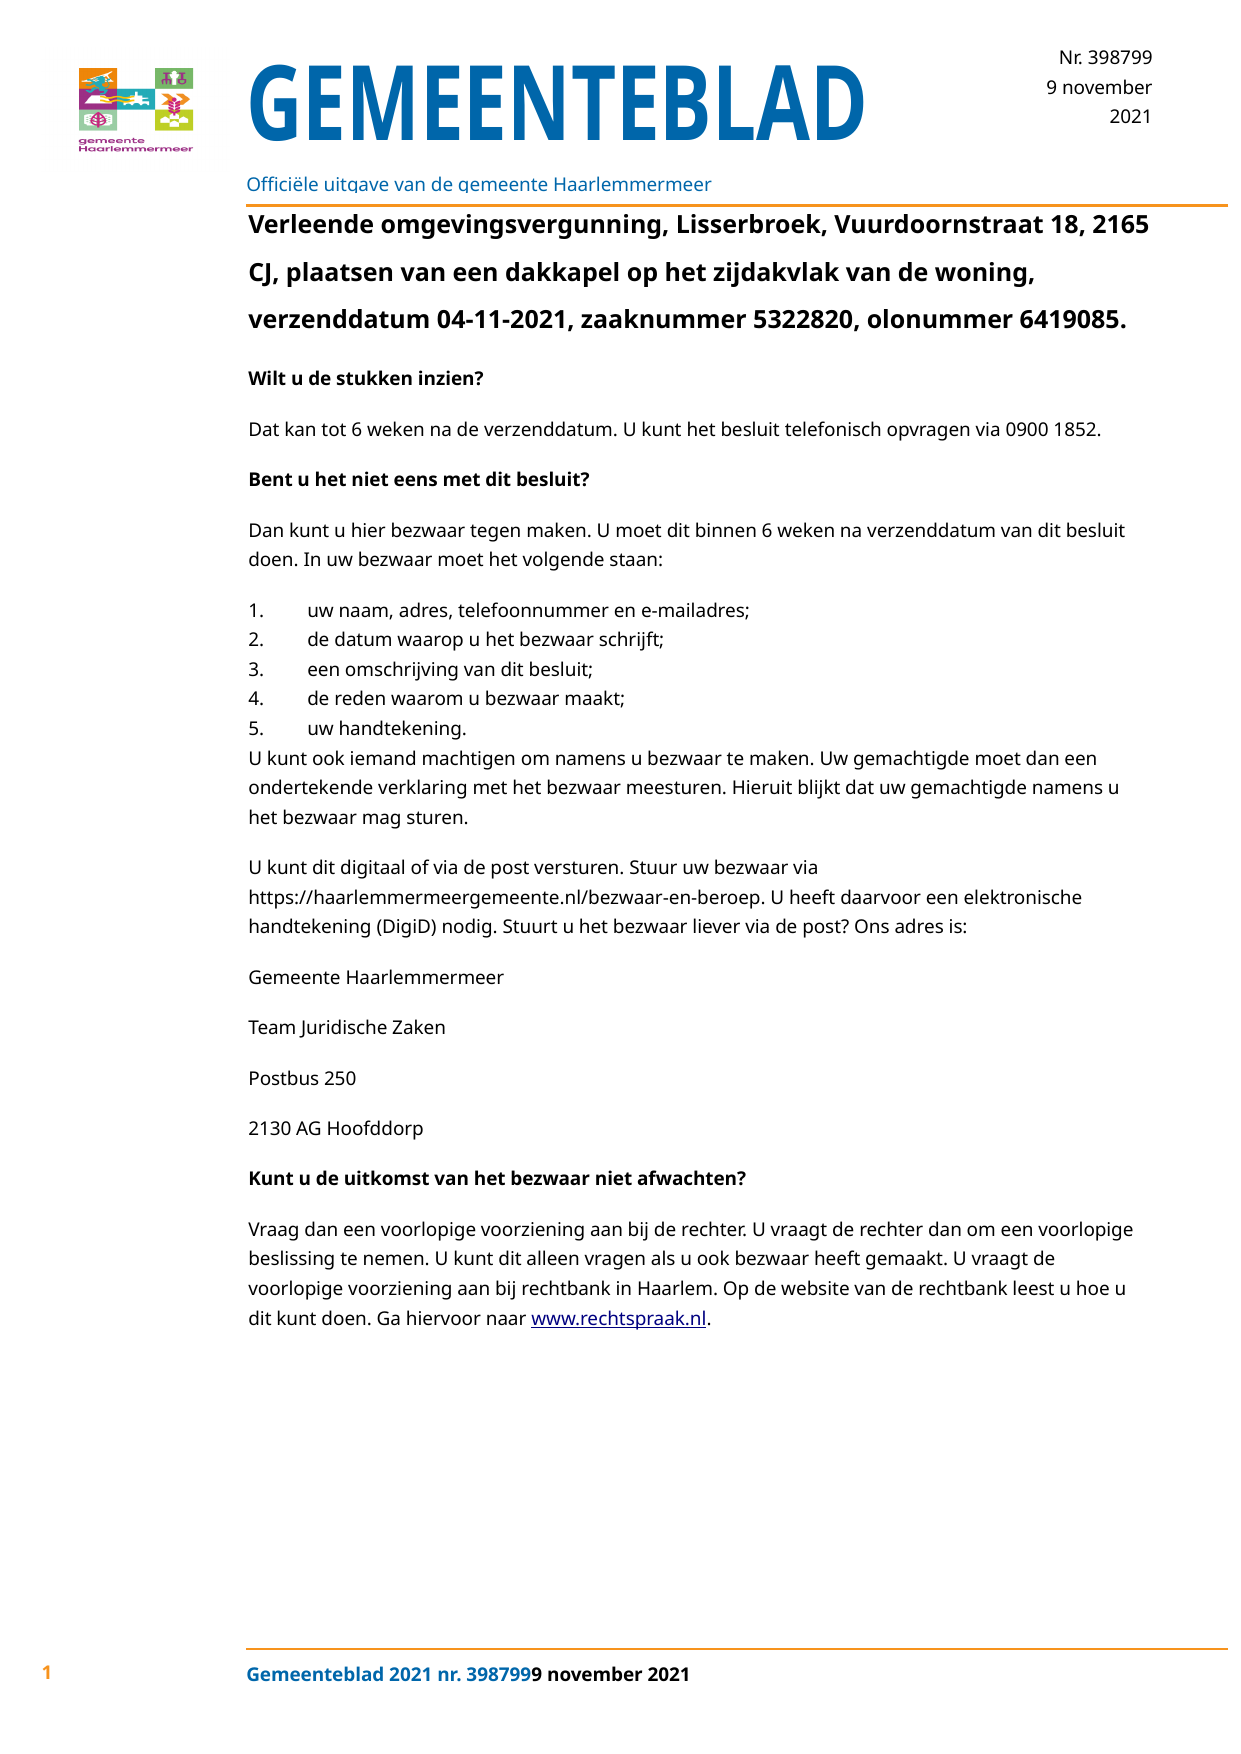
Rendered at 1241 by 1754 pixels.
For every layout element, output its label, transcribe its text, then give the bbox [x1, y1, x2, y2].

text U kunt dit digitaal of via de post versturen. Stuur uw bezwaar via https://haarlemmermeergemeente.nl/bezwaar-en-beroep. U heeft daarvoor een elektronische handtekening (DigiD) nodig. Stuurt u het bezwaar liever via de post? Ons adres is: [248, 854, 1152, 939]
list uw naam, adres, telefoonnummer en e-mailadres; [248, 597, 1152, 622]
text Kunt u de uitkomst van het bezwaar niet afwachten? [248, 1166, 1152, 1191]
list een omschrijving van dit besluit; [248, 656, 1152, 682]
text 2130 AG Hoofddorp [248, 1115, 1152, 1141]
text Wilt u de stukken inzien? [248, 366, 1152, 391]
text U kunt ook iemand machtigen om namens u bezwaar te maken. Uw gemachtigde moet dan een ondertekende verklaring met het bezwaar meesturen. Hieruit blijkt dat uw gemachtigde namens u het bezwaar mag sturen. [248, 745, 1152, 829]
text Vraag dan een voorlopige voorziening aan bij de rechter. U vraagt de rechter dan om een voorlopige beslissing te nemen. U kunt dit alleen vragen als u ook bezwaar heeft gemaakt. U vraagt de voorlopige voorziening aan bij rechtbank in Haarlem. Op de website van de rechtbank leest u hoe u dit kunt doen. Ga hiervoor naar www.rechtspraak.nl. [248, 1216, 1152, 1330]
text Team Juridische Zaken [248, 1014, 1152, 1040]
text Dan kunt u hier bezwaar tegen maken. U moet dit binnen 6 weken na verzenddatum van dit besluit doen. In uw bezwaar moet het volgende staan: [248, 517, 1152, 572]
text Verleende omgevingsvergunning, Lisserbroek, Vuurdoornstraat 18, 2165 CJ, plaatsen van een dakkapel op het zijdakvlak van de woning, verzenddatum 04-11-2021, zaaknummer 5322820, olonummer 6419085. [248, 207, 1152, 336]
list de reden waarom u bezwaar maakt; [248, 686, 1152, 711]
picture [41, 47, 231, 172]
text Dat kan tot 6 weken na de verzenddatum. U kunt het besluit telefonisch opvragen via 0900 1852. [248, 416, 1152, 442]
list de datum waarop u het bezwaar schrijft; [248, 626, 1152, 652]
text Bent u het niet eens met dit besluit? [248, 466, 1152, 492]
list uw handtekening. [248, 715, 1152, 741]
text Gemeente Haarlemmermeer [248, 964, 1152, 989]
text Postbus 250 [248, 1065, 1152, 1090]
